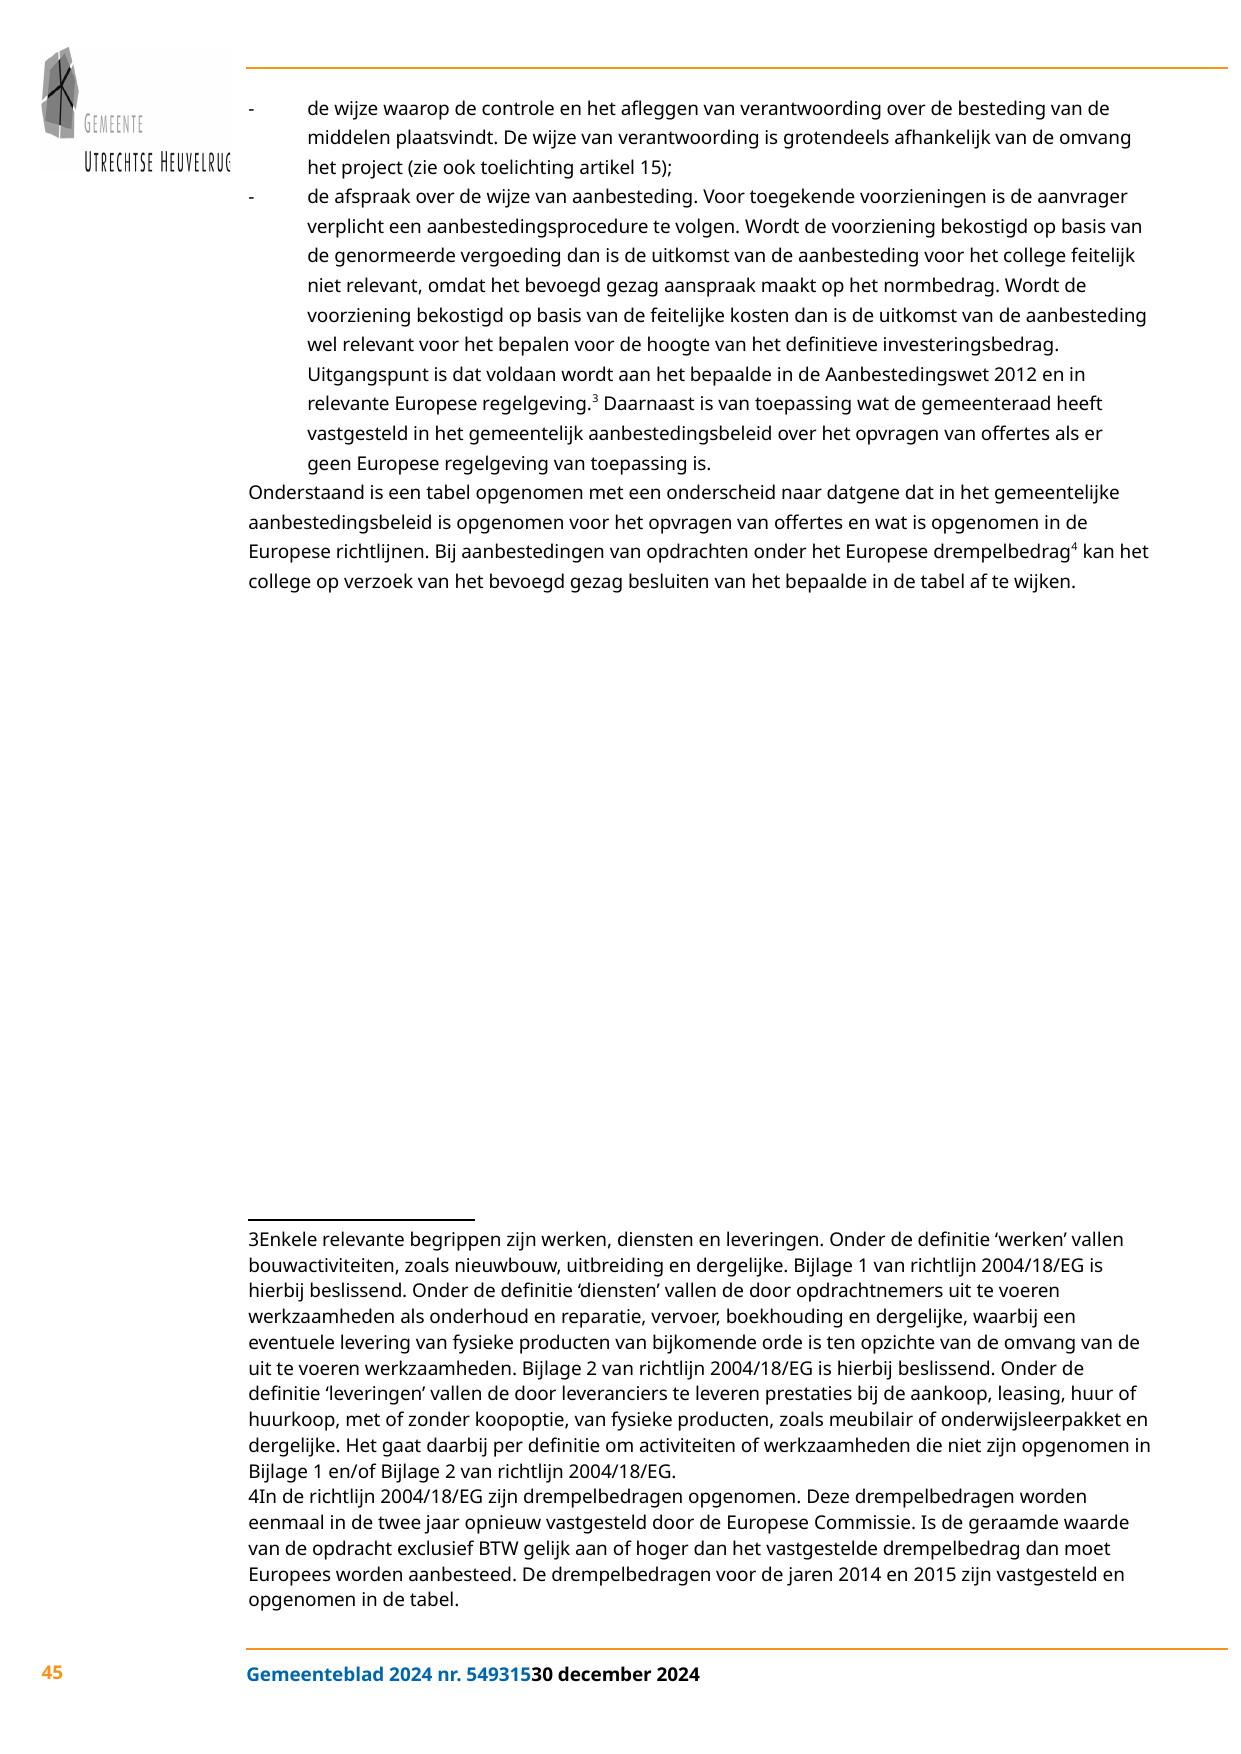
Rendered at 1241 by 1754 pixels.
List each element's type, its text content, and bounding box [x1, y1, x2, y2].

list de afspraak over de wijze van aanbesteding. Voor toegekende voorzieningen is de aanvrager verplicht een aanbestedingsprocedure te volgen. Wordt de voorziening bekostigd op basis van de genormeerde vergoeding dan is de uitkomst van de aanbesteding voor het college feitelijk niet relevant, omdat het bevoegd gezag aanspraak maakt op het normbedrag. Wordt de voorziening bekostigd op basis van de feitelijke kosten dan is de uitkomst van de aanbesteding wel relevant voor het bepalen voor de hoogte van het definitieve investeringsbedrag. Uitgangspunt is dat voldaan wordt aan het bepaalde in de Aanbestedingswet 2012 en in relevante Europese regelgeving. Daarnaast is van toepassing wat de gemeenteraad heeft vastgesteld in het gemeentelijk aanbestedingsbeleid over het opvragen van offertes als er geen Europese regelgeving van toepassing is. [248, 183, 1152, 476]
list de wijze waarop de controle en het afleggen van verantwoording over de besteding van de middelen plaatsvindt. De wijze van verantwoording is grotendeels afhankelijk van de omvang het project (zie ook toelichting artikel 15); [248, 95, 1152, 180]
text Onderstaand is een tabel opgenomen met een onderscheid naar datgene dat in het gemeentelijke aanbestedingsbeleid is opgenomen voor het opvragen van offertes en wat is opgenomen in de Europese richtlijnen. Bij aanbestedingen van opdrachten onder het Europese drempelbedrag kan het college op verzoek van het bevoegd gezag besluiten van het bepaalde in de tabel af te wijken. [248, 479, 1152, 594]
list Enkele relevante begrippen zijn werken, diensten en leveringen. Onder de definitie ‘werken’ vallen bouwactiviteiten, zoals nieuwbouw, uitbreiding en dergelijke. Bijlage 1 van richtlijn 2004/18/EG is hierbij beslissend. Onder de definitie ‘diensten’ vallen de door opdrachtnemers uit te voeren werkzaamheden als onderhoud en reparatie, vervoer, boekhouding en dergelijke, waarbij een eventuele levering van fysieke producten van bijkomende orde is ten opzichte van de omvang van de uit te voeren werkzaamheden. Bijlage 2 van richtlijn 2004/18/EG is hierbij beslissend. Onder de definitie ‘leveringen’ vallen de door leveranciers te leveren prestaties bij de aankoop, leasing, huur of huurkoop, met of zonder koopoptie, van fysieke producten, zoals meubilair of onderwijsleerpakket en dergelijke. Het gaat daarbij per definitie om activiteiten of werkzaamheden die niet zijn opgenomen in Bijlage 1 en/of Bijlage 2 van richtlijn 2004/18/EG. [248, 1226, 1152, 1483]
text In de richtlijn 2004/18/EG zijn drempelbedragen opgenomen. Deze drempelbedragen worden eenmaal in de twee jaar opnieuw vastgesteld door de Europese Commissie. Is de geraamde waarde van de opdracht exclusief BTW gelijk aan of hoger dan het vastgestelde drempelbedrag dan moet Europees worden aanbesteed. De drempelbedragen voor de jaren 2014 en 2015 zijn vastgesteld en opgenomen in de tabel. [248, 1483, 1152, 1612]
picture [41, 47, 231, 172]
